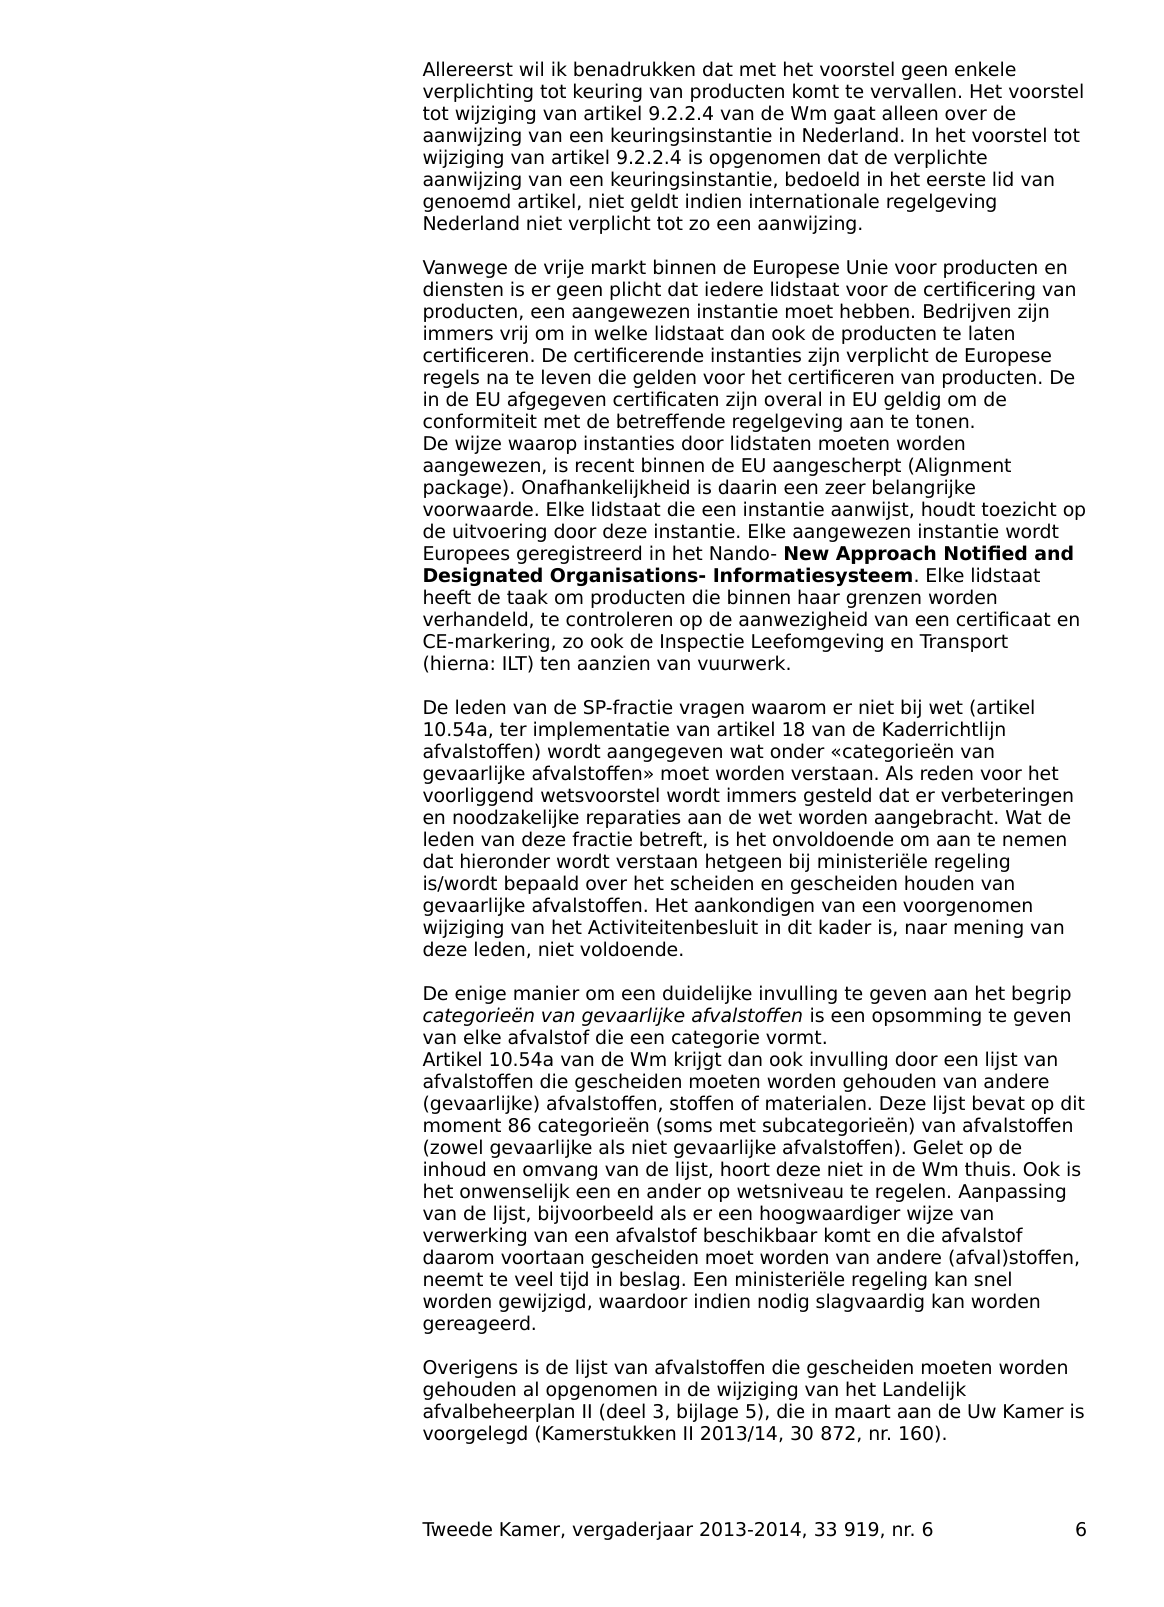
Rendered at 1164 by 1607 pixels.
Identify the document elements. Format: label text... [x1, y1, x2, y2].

text De leden van de SP-fractie vragen waarom er niet bij wet (artikel 10.54a, ter implementatie van artikel 18 van de Kaderrichtlijn afvalstoffen) wordt aangegeven wat onder «categorieën van gevaarlijke afvalstoffen» moet worden verstaan. Als reden voor het voorliggend wetsvoorstel wordt immers gesteld dat er verbeteringen en noodzakelijke reparaties aan de wet worden aangebracht. Wat de leden van deze fractie betreft, is het onvoldoende om aan te nemen dat hieronder wordt verstaan hetgeen bij ministeriële regeling is/wordt bepaald over het scheiden en gescheiden houden van gevaarlijke afvalstoffen. Het aankondigen van een voorgenomen wijziging van het Activiteitenbesluit in dit kader is, naar mening van deze leden, niet voldoende. [422, 697, 1087, 961]
text De enige manier om een duidelijke invulling te geven aan het begrip categorieën van gevaarlijke afvalstoffen is een opsomming te geven van elke afvalstof die een categorie vormt. [422, 983, 1087, 1049]
text Overigens is de lijst van afvalstoffen die gescheiden moeten worden gehouden al opgenomen in de wijziging van het Landelijk afvalbeheerplan II (deel 3, bijlage 5), die in maart aan de Uw Kamer is voorgelegd (Kamerstukken II 2013/14, 30 872, nr. 160). [422, 1357, 1087, 1444]
text Allereerst wil ik benadrukken dat met het voorstel geen enkele verplichting tot keuring van producten komt te vervallen. Het voorstel tot wijziging van artikel 9.2.2.4 van de Wm gaat alleen over de aanwijzing van een keuringsinstantie in Nederland. In het voorstel tot wijziging van artikel 9.2.2.4 is opgenomen dat de verplichte aanwijzing van een keuringsinstantie, bedoeld in het eerste lid van genoemd artikel, niet geldt indien internationale regelgeving Nederland niet verplicht tot zo een aanwijzing. [422, 59, 1087, 235]
text Artikel 10.54a van de Wm krijgt dan ook invulling door een lijst van afvalstoffen die gescheiden moeten worden gehouden van andere (gevaarlijke) afvalstoffen, stoffen of materialen. Deze lijst bevat op dit moment 86 categorieën (soms met subcategorieën) van afvalstoffen (zowel gevaarlijke als niet gevaarlijke afvalstoffen). Gelet op de inhoud en omvang van de lijst, hoort deze niet in de Wm thuis. Ook is het onwenselijk een en ander op wetsniveau te regelen. Aanpassing van de lijst, bijvoorbeeld als er een hoogwaardiger wijze van verwerking van een afvalstof beschikbaar komt en die afvalstof daarom voortaan gescheiden moet worden van andere (afval)stoffen, neemt te veel tijd in beslag. Een ministeriële regeling kan snel worden gewijzigd, waardoor indien nodig slagvaardig kan worden gereageerd. [422, 1049, 1087, 1334]
text De wijze waarop instanties door lidstaten moeten worden aangewezen, is recent binnen de EU aangescherpt (Alignment package). Onafhankelijkheid is daarin een zeer belangrijke voorwaarde. Elke lidstaat die een instantie aanwijst, houdt toezicht op de uitvoering door deze instantie. Elke aangewezen instantie wordt Europees geregistreerd in het Nando- New Approach Notified and Designated Organisations- Informatiesysteem. Elke lidstaat heeft de taak om producten die binnen haar grenzen worden verhandeld, te controleren op de aanwezigheid van een certificaat en CE-markering, zo ook de Inspectie Leefomgeving en Transport (hierna: ILT) ten aanzien van vuurwerk. [422, 433, 1087, 675]
text Vanwege de vrije markt binnen de Europese Unie voor producten en diensten is er geen plicht dat iedere lidstaat voor de certificering van producten, een aangewezen instantie moet hebben. Bedrijven zijn immers vrij om in welke lidstaat dan ook de producten te laten certificeren. De certificerende instanties zijn verplicht de Europese regels na te leven die gelden voor het certificeren van producten. De in de EU afgegeven certificaten zijn overal in EU geldig om de conformiteit met de betreffende regelgeving aan te tonen. [422, 257, 1087, 433]
